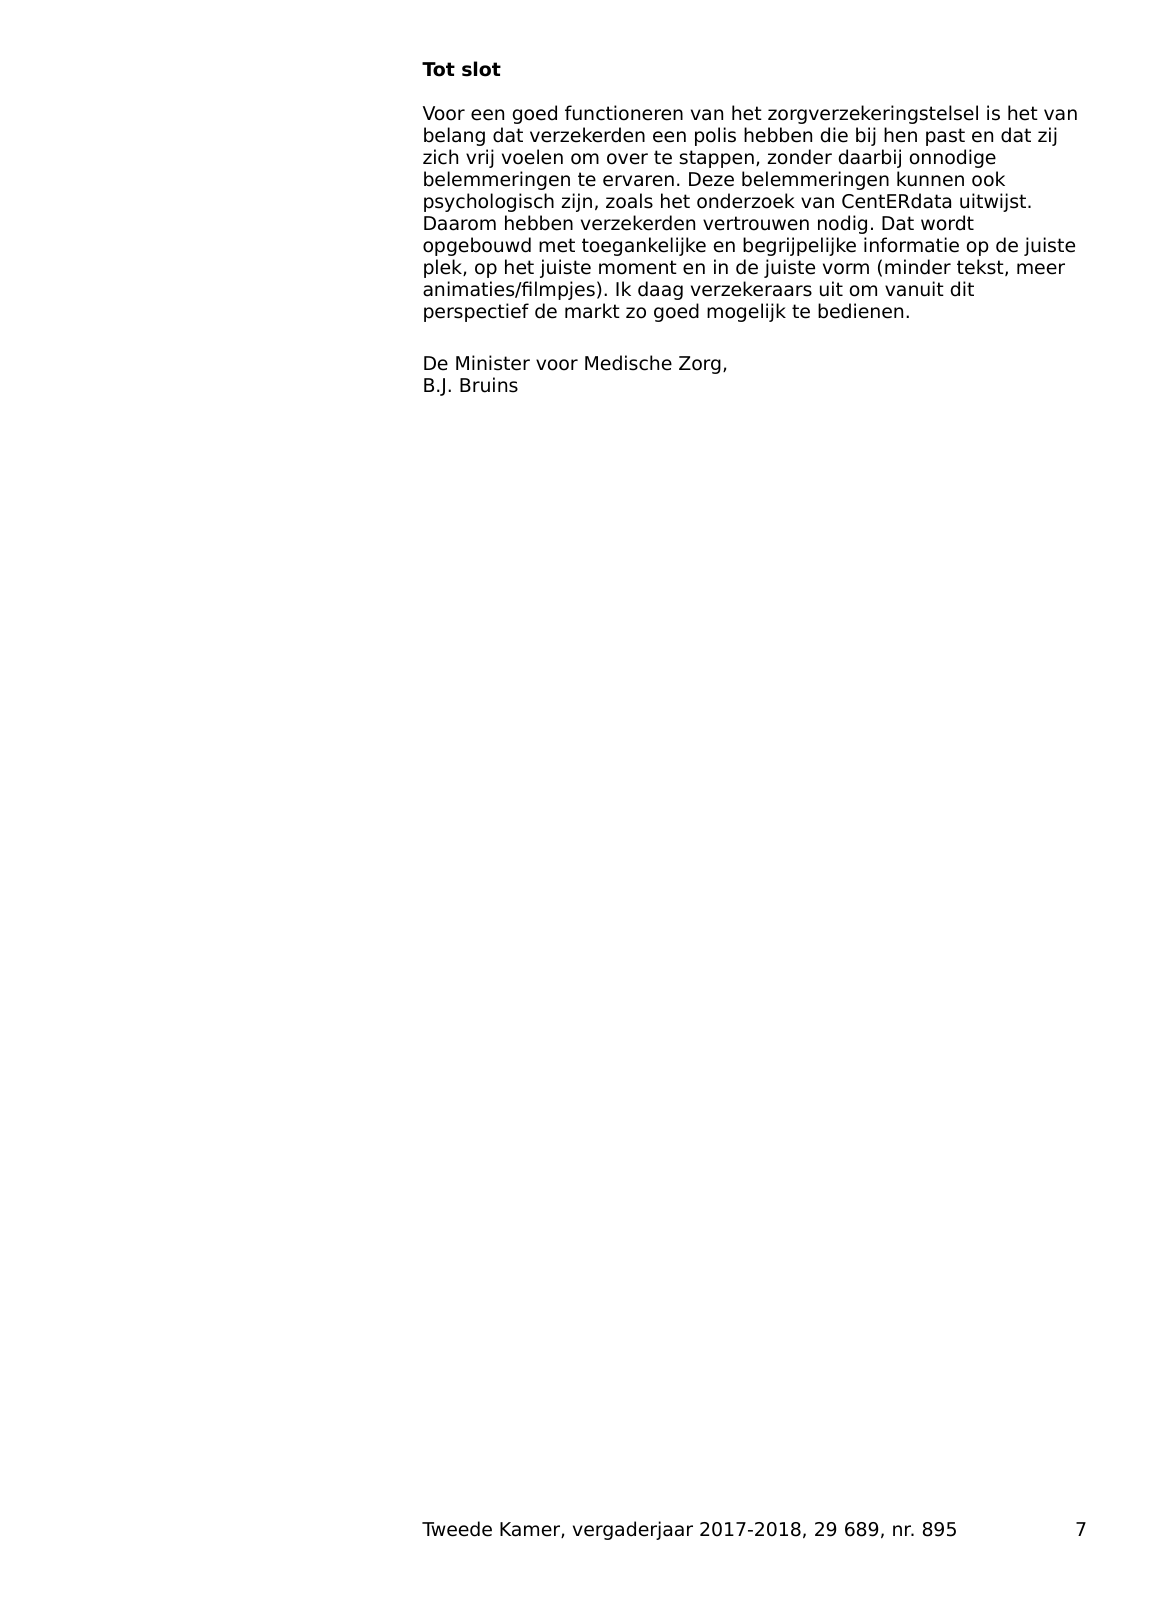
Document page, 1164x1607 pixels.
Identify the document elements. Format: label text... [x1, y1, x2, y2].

text Voor een goed functioneren van het zorgverzekeringstelsel is het van belang dat verzekerden een polis hebben die bij hen past en dat zij zich vrij voelen om over te stappen, zonder daarbij onnodige belemmeringen te ervaren. Deze belemmeringen kunnen ook psychologisch zijn, zoals het onderzoek van CentERdata uitwijst. Daarom hebben verzekerden vertrouwen nodig. Dat wordt opgebouwd met toegankelijke en begrijpelijke informatie op de juiste plek, op het juiste moment en in de juiste vorm (minder tekst, meer animaties/filmpjes). Ik daag verzekeraars uit om vanuit dit perspectief de markt zo goed mogelijk te bedienen. [422, 103, 1087, 323]
text De Minister voor Medische Zorg, B.J. Bruins [422, 353, 1087, 397]
subtitle Tot slot [422, 59, 1087, 81]
